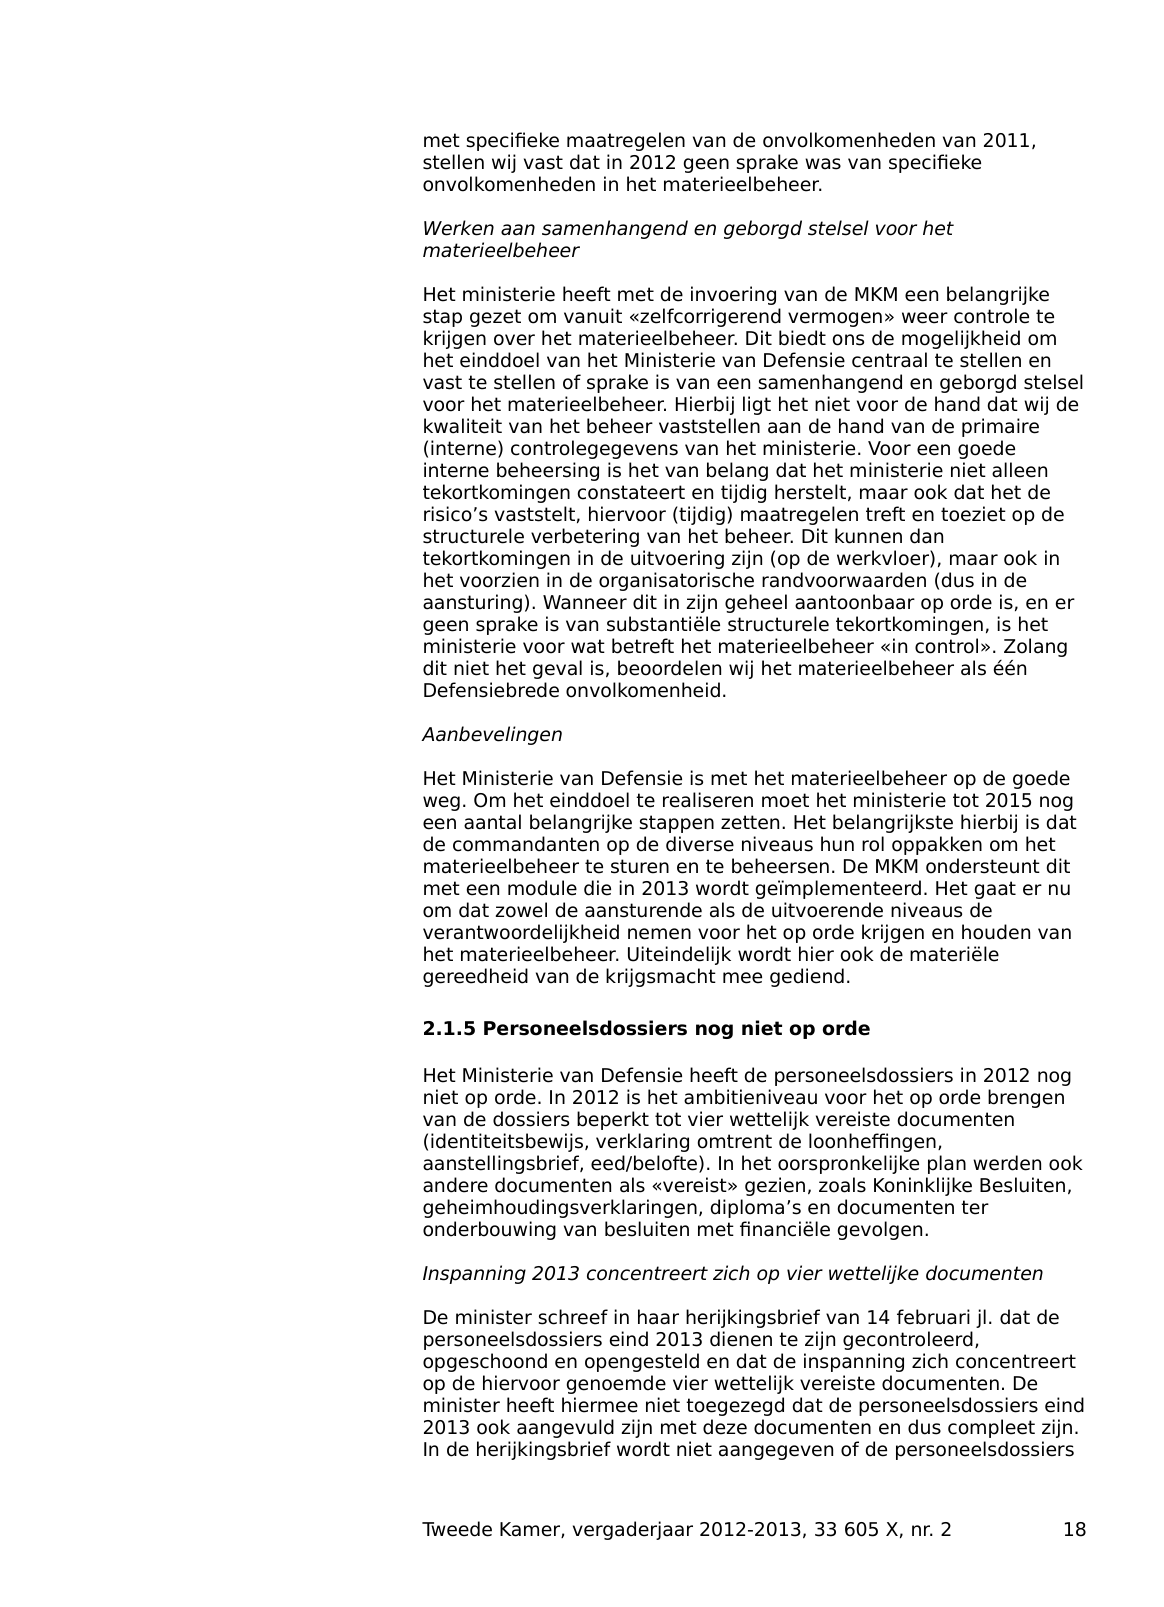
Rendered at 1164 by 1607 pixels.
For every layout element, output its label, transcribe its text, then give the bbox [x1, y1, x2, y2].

text De minister schreef in haar herijkingsbrief van 14 februari jl. dat de personeelsdossiers eind 2013 dienen te zijn gecontroleerd, opgeschoond en opengesteld en dat de inspanning zich concentreert op de hiervoor genoemde vier wettelijk vereiste documenten. De minister heeft hiermee niet toegezegd dat de personeelsdossiers eind 2013 ook aangevuld zijn met deze documenten en dus compleet zijn. In de herijkingsbrief wordt niet aangegeven of de personeelsdossiers [422, 1307, 1087, 1461]
text Het ministerie heeft met de invoering van de MKM een belangrijke stap gezet om vanuit «zelfcorrigerend vermogen» weer controle te krijgen over het materieelbeheer. Dit biedt ons de mogelijkheid om het einddoel van het Ministerie van Defensie centraal te stellen en vast te stellen of sprake is van een samenhangend en geborgd stelsel voor het materieelbeheer. Hierbij ligt het niet voor de hand dat wij de kwaliteit van het beheer vaststellen aan de hand van de primaire (interne) controlegegevens van het ministerie. Voor een goede interne beheersing is het van belang dat het ministerie niet alleen tekortkomingen constateert en tijdig herstelt, maar ook dat het de risico’s vaststelt, hiervoor (tijdig) maatregelen treft en toeziet op de structurele verbetering van het beheer. Dit kunnen dan tekortkomingen in de uitvoering zijn (op de werkvloer), maar ook in het voorzien in de organisatorische randvoorwaarden (dus in de aansturing). Wanneer dit in zijn geheel aantoonbaar op orde is, en er geen sprake is van substantiële structurele tekortkomingen, is het ministerie voor wat betreft het materieelbeheer «in control». Zolang dit niet het geval is, beoordelen wij het materieelbeheer als één Defensiebrede onvolkomenheid. [422, 284, 1087, 702]
text met specifieke maatregelen van de onvolkomenheden van 2011, stellen wij vast dat in 2012 geen sprake was van specifieke onvolkomenheden in het materieelbeheer. [422, 130, 1087, 196]
text Het Ministerie van Defensie is met het materieelbeheer op de goede weg. Om het einddoel te realiseren moet het ministerie tot 2015 nog een aantal belangrijke stappen zetten. Het belangrijkste hierbij is dat de commandanten op de diverse niveaus hun rol oppakken om het materieelbeheer te sturen en te beheersen. De MKM ondersteunt dit met een module die in 2013 wordt geïmplementeerd. Het gaat er nu om dat zowel de aansturende als de uitvoerende niveaus de verantwoordelijkheid nemen voor het op orde krijgen en houden van het materieelbeheer. Uiteindelijk wordt hier ook de materiële gereedheid van de krijgsmacht mee gediend. [422, 768, 1087, 988]
subtitle 2.1.5 Personeelsdossiers nog niet op orde [422, 1018, 1087, 1040]
subtitle Inspanning 2013 concentreert zich op vier wettelijke documenten [422, 1263, 1087, 1285]
text Het Ministerie van Defensie heeft de personeelsdossiers in 2012 nog niet op orde. In 2012 is het ambitieniveau voor het op orde brengen van de dossiers beperkt tot vier wettelijk vereiste documenten (identiteitsbewijs, verklaring omtrent de loonheffingen, aanstellingsbrief, eed/belofte). In het oorspronkelijke plan werden ook andere documenten als «vereist» gezien, zoals Koninklijke Besluiten, geheimhoudingsverklaringen, diploma’s en documenten ter onderbouwing van besluiten met financiële gevolgen. [422, 1065, 1087, 1241]
subtitle Werken aan samenhangend en geborgd stelsel voor het materieelbeheer [422, 218, 1087, 262]
subtitle Aanbevelingen [422, 724, 1087, 746]
